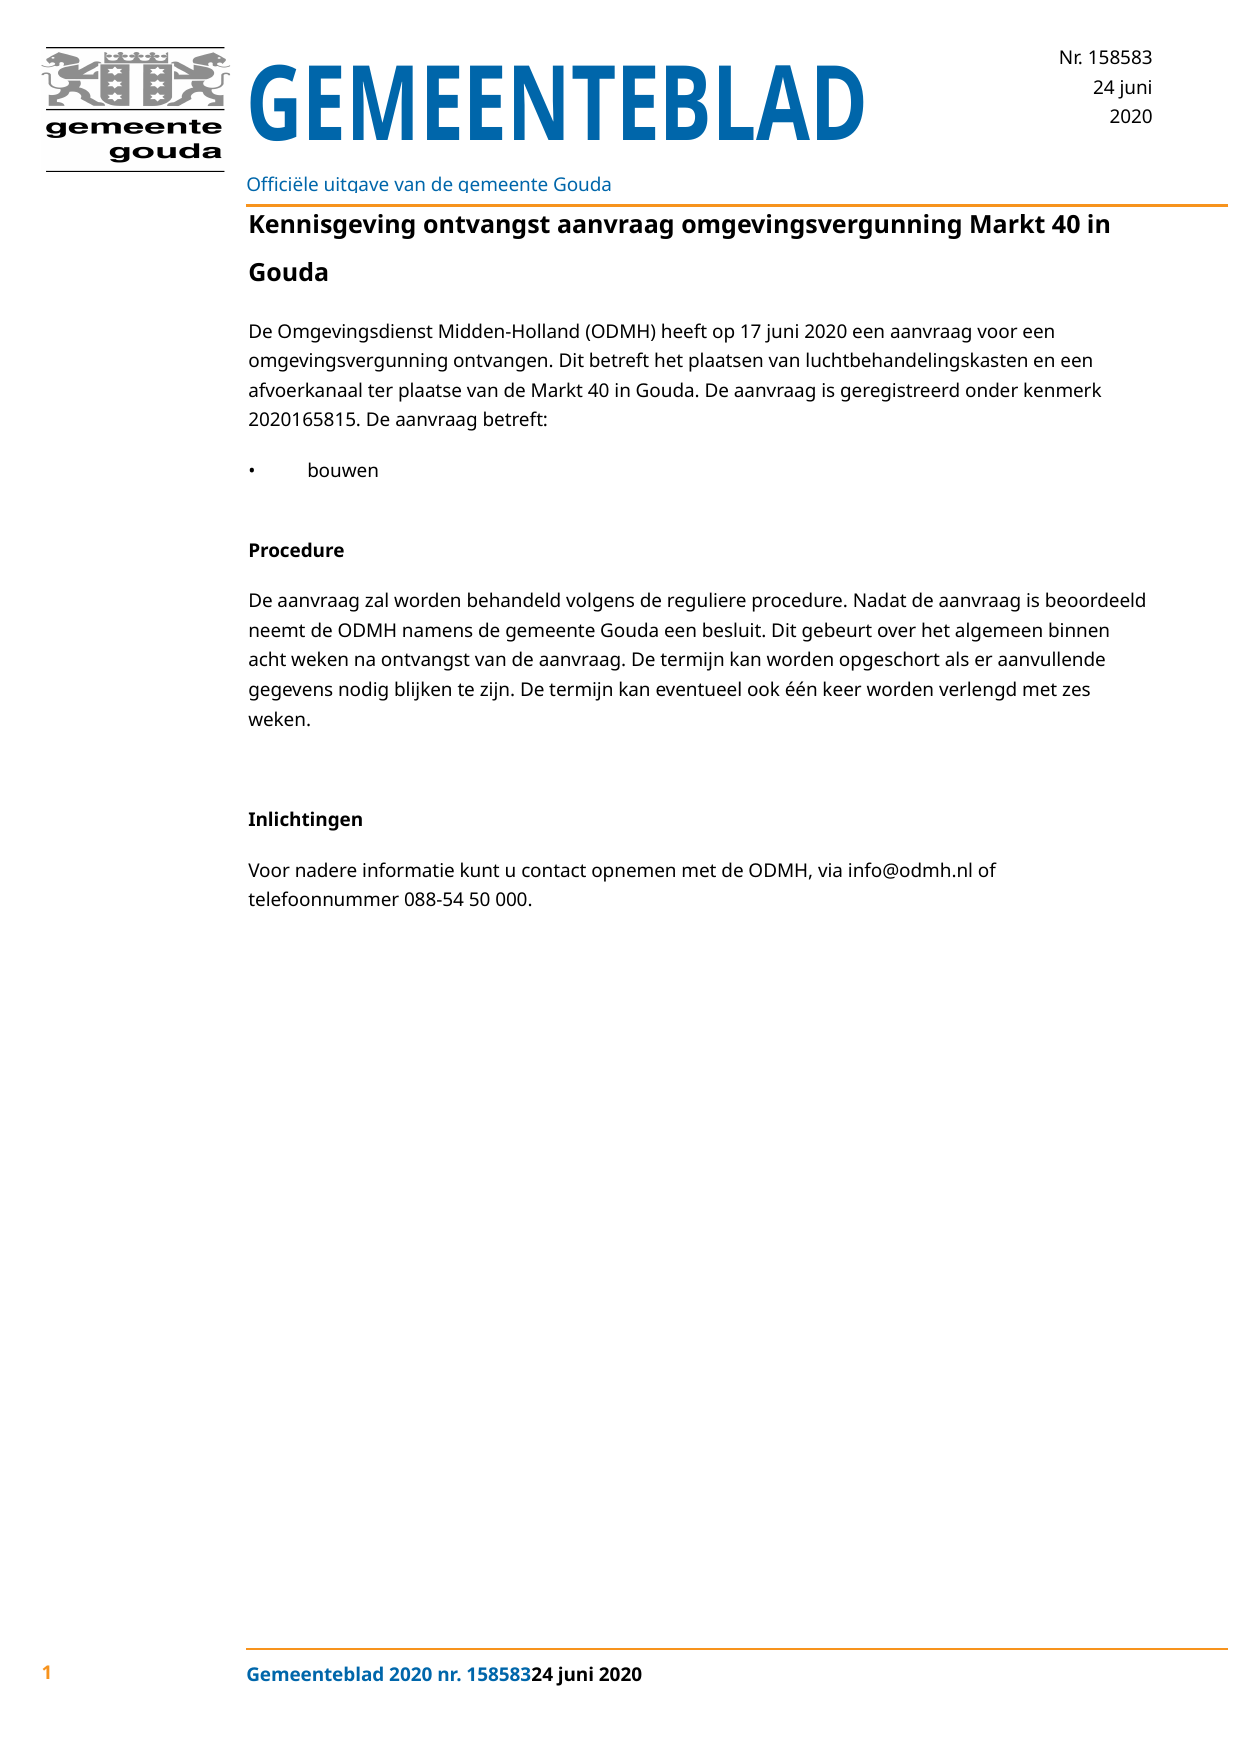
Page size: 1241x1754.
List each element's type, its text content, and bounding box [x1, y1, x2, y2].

text Voor nadere informatie kunt u contact opnemen met de ODMH, via info@odmh.nl of telefoonnummer 088-54 50 000. [248, 857, 1152, 912]
text Procedure [248, 537, 1152, 563]
text Inlichtingen [248, 807, 1152, 832]
text Kennisgeving ontvangst aanvraag omgevingsvergunning Markt 40 in Gouda [248, 207, 1152, 288]
picture [41, 47, 231, 172]
text De Omgevingsdienst Midden-Holland (ODMH) heeft op 17 juni 2020 een aanvraag voor een omgevingsvergunning ontvangen. Dit betreft het plaatsen van luchtbehandelingskasten en een afvoerkanaal ter plaatse van de Markt 40 in Gouda. De aanvraag is geregistreerd onder kenmerk 2020165815. De aanvraag betreft: [248, 318, 1152, 432]
list bouwen [248, 457, 1152, 483]
text De aanvraag zal worden behandeld volgens de reguliere procedure. Nadat de aanvraag is beoordeeld neemt de ODMH namens de gemeente Gouda een besluit. Dit gebeurt over het algemeen binnen acht weken na ontvangst van de aanvraag. De termijn kan worden opgeschort als er aanvullende gegevens nodig blijken te zijn. De termijn kan eventueel ook één keer worden verlengd met zes weken. [248, 587, 1152, 732]
